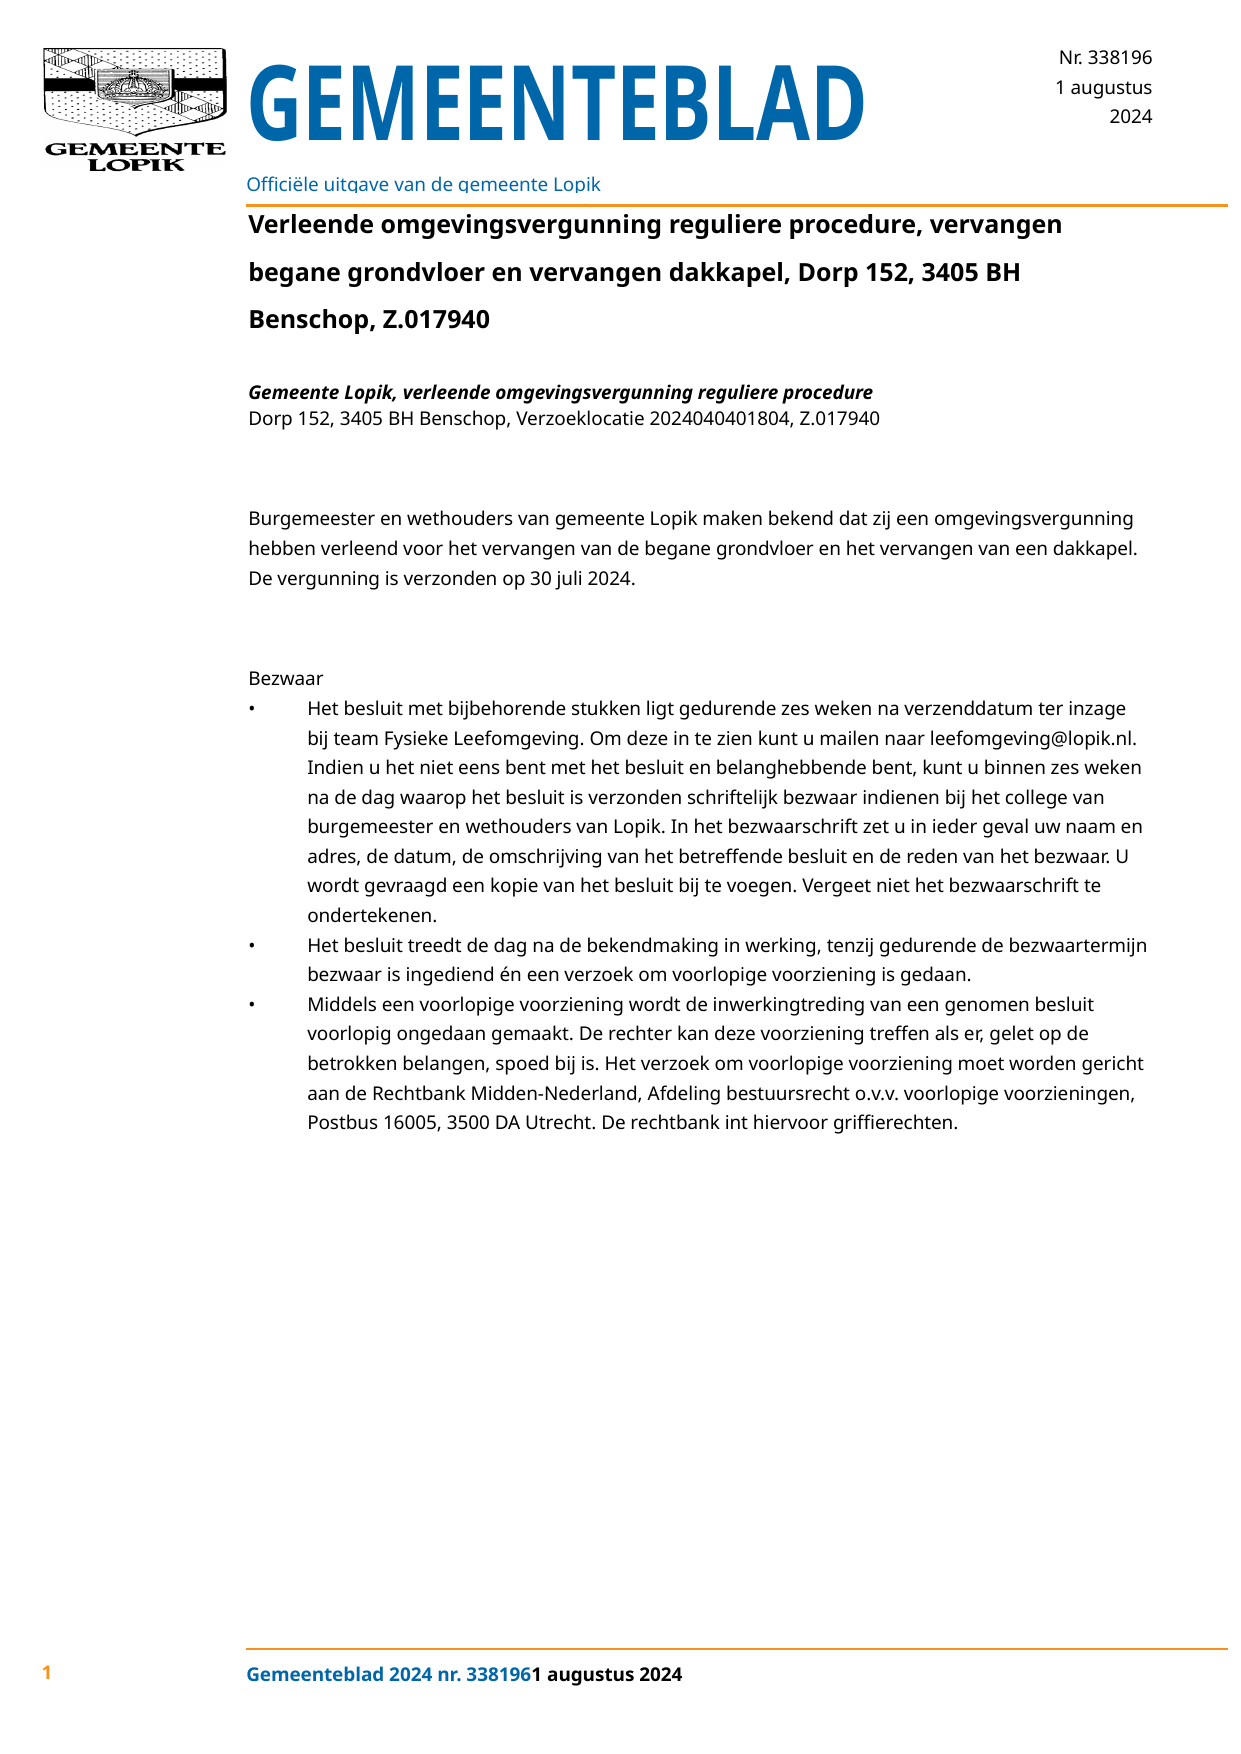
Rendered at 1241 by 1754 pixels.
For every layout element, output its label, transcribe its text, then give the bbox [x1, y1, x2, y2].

list Het besluit treedt de dag na de bekendmaking in werking, tenzij gedurende de bezwaartermijn bezwaar is ingediend én een verzoek om voorlopige voorziening is gedaan. [248, 932, 1152, 987]
text Verleende omgevingsvergunning reguliere procedure, vervangen begane grondvloer en vervangen dakkapel, Dorp 152, 3405 BH Benschop, Z.017940 [248, 207, 1152, 336]
list Het besluit met bijbehorende stukken ligt gedurende zes weken na verzenddatum ter inzage bij team Fysieke Leefomgeving. Om deze in te zien kunt u mailen naar leefomgeving@lopik.nl. Indien u het niet eens bent met het besluit en belanghebbende bent, kunt u binnen zes weken na de dag waarop het besluit is verzonden schriftelijk bezwaar indienen bij het college van burgemeester en wethouders van Lopik. In het bezwaarschrift zet u in ieder geval uw naam en adres, de datum, de omschrijving van het betreffende besluit en de reden van het bezwaar. U wordt gevraagd een kopie van het besluit bij te voegen. Vergeet niet het bezwaarschrift te ondertekenen. [248, 695, 1152, 928]
list Middels een voorlopige voorziening wordt de inwerkingtreding van een genomen besluit voorlopig ongedaan gemaakt. De rechter kan deze voorziening treffen als er, gelet op de betrokken belangen, spoed bij is. Het verzoek om voorlopige voorziening moet worden gericht aan de Rechtbank Midden-Nederland, Afdeling bestuursrecht o.v.v. voorlopige voorzieningen, Postbus 16005, 3500 DA Utrecht. De rechtbank int hiervoor griffierechten. [248, 991, 1152, 1135]
text Dorp 152, 3405 BH Benschop, Verzoeklocatie 2024040401804, Z.017940 [248, 405, 1152, 431]
text Gemeente Lopik, verleende omgevingsvergunning reguliere procedure [248, 379, 1152, 405]
text Bezwaar [248, 666, 1152, 691]
picture [41, 47, 231, 172]
text Burgemeester en wethouders van gemeente Lopik maken bekend dat zij een omgevingsvergunning hebben verleend voor het vervangen van de begane grondvloer en het vervangen van een dakkapel. De vergunning is verzonden op 30 juli 2024. [248, 506, 1152, 591]
